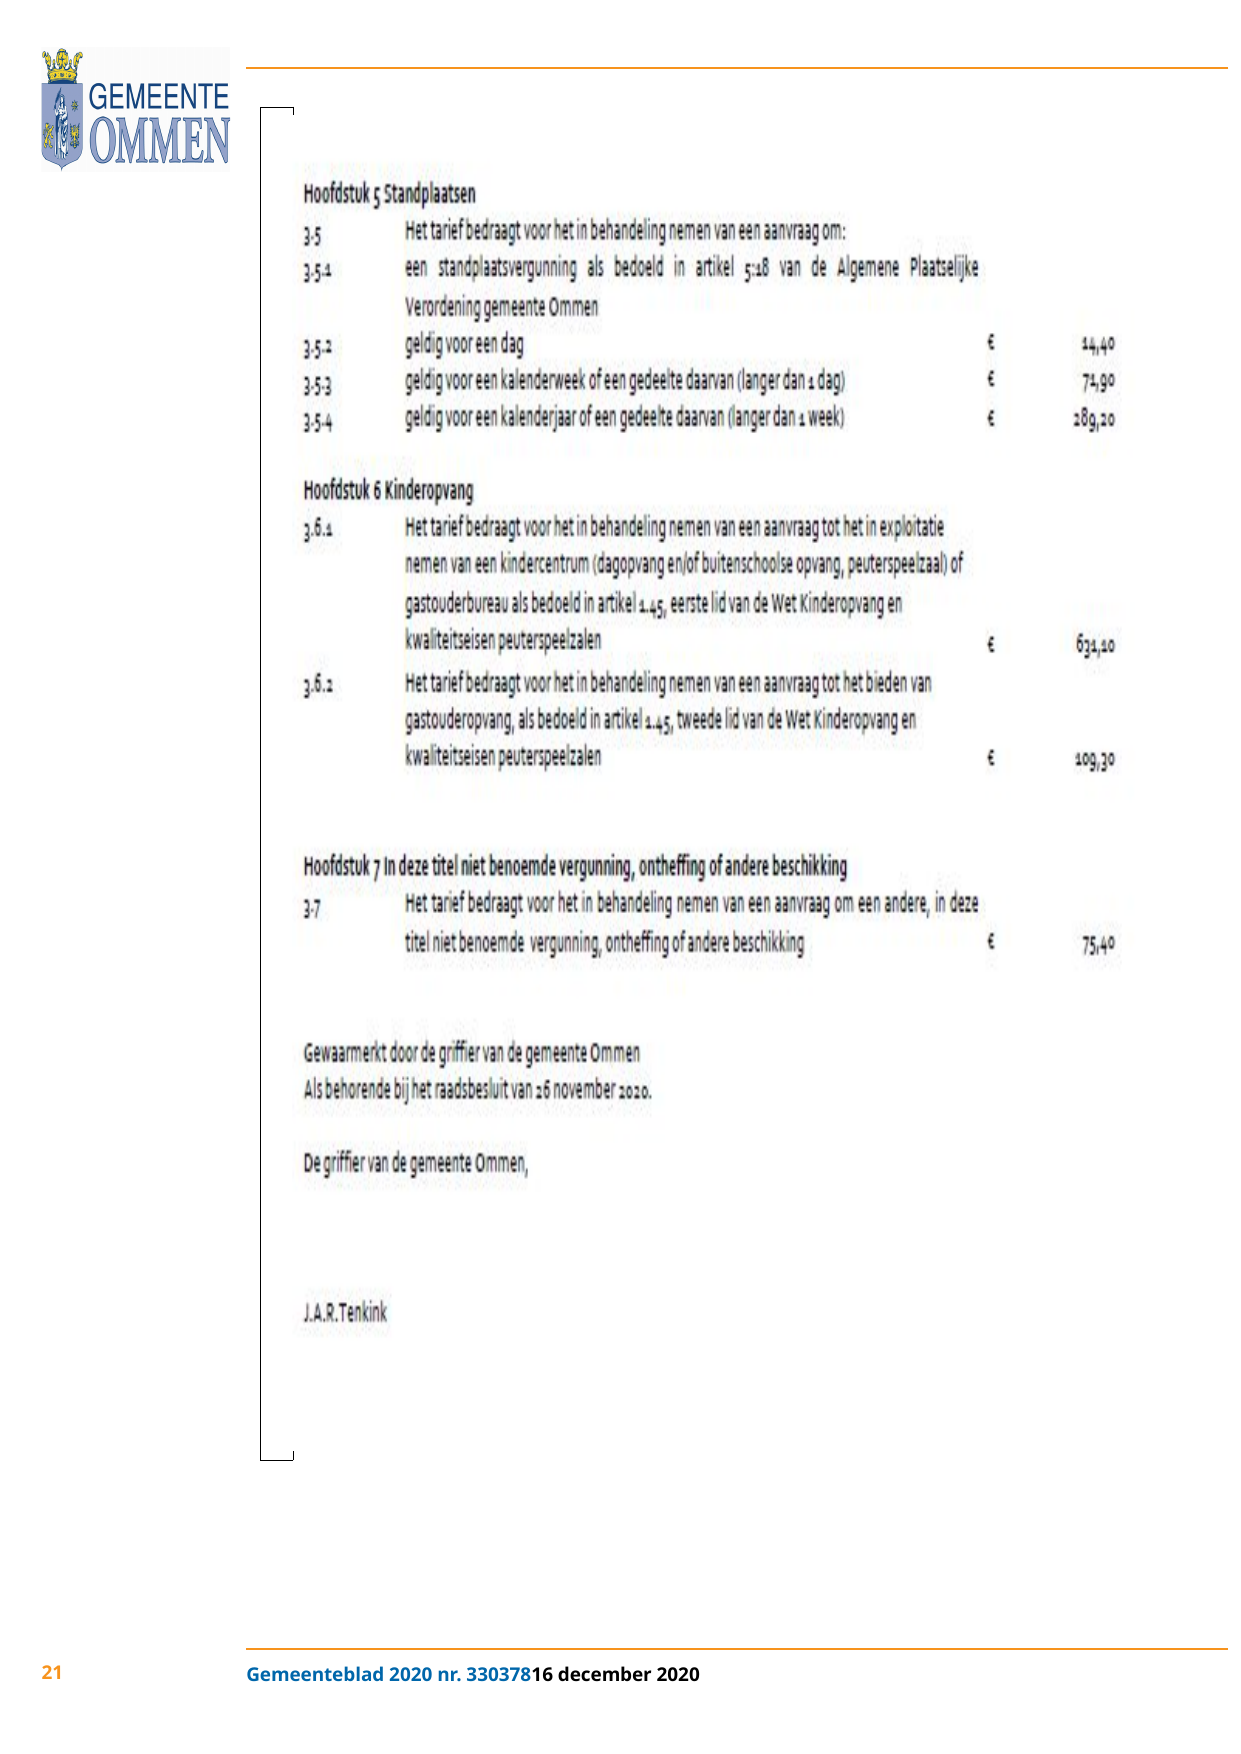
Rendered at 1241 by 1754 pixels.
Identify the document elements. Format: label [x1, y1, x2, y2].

picture [41, 47, 231, 172]
picture [268, 115, 1173, 1451]
